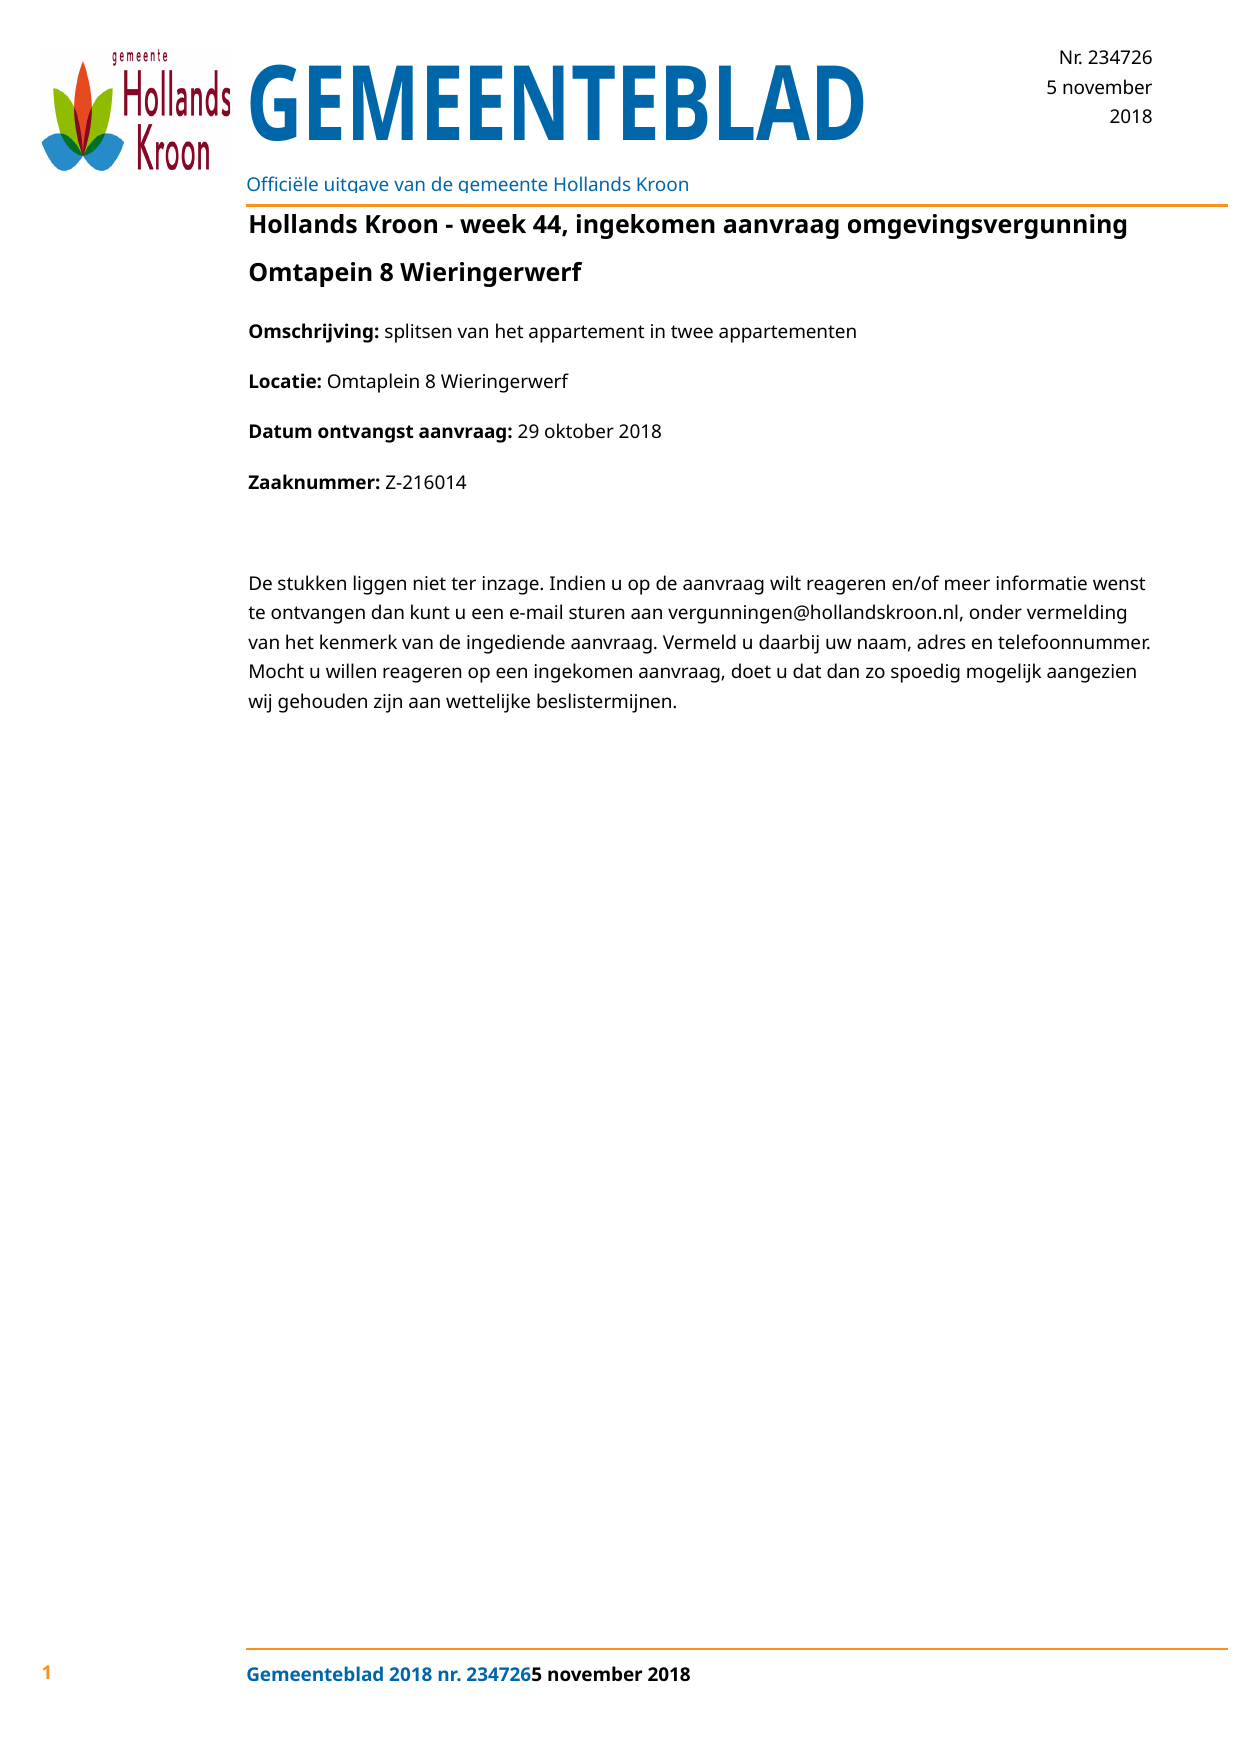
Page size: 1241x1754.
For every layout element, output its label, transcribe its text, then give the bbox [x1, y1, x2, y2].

text Datum ontvangst aanvraag: 29 oktober 2018 [248, 419, 1152, 444]
text De stukken liggen niet ter inzage. Indien u op de aanvraag wilt reageren en/of meer informatie wenst te ontvangen dan kunt u een e-mail sturen aan vergunningen@hollandskroon.nl, onder vermelding van het kenmerk van de ingediende aanvraag. Vermeld u daarbij uw naam, adres en telefoonnummer. Mocht u willen reageren op een ingekomen aanvraag, doet u dat dan zo spoedig mogelijk aangezien wij gehouden zijn aan wettelijke beslistermijnen. [248, 570, 1152, 714]
text Omschrijving: splitsen van het appartement in twee appartementen [248, 318, 1152, 344]
picture [41, 47, 231, 172]
text Locatie: Omtaplein 8 Wieringerwerf [248, 368, 1152, 394]
text Hollands Kroon - week 44, ingekomen aanvraag omgevingsvergunning Omtapein 8 Wieringerwerf [248, 207, 1152, 288]
text Zaaknummer: Z-216014 [248, 469, 1152, 495]
